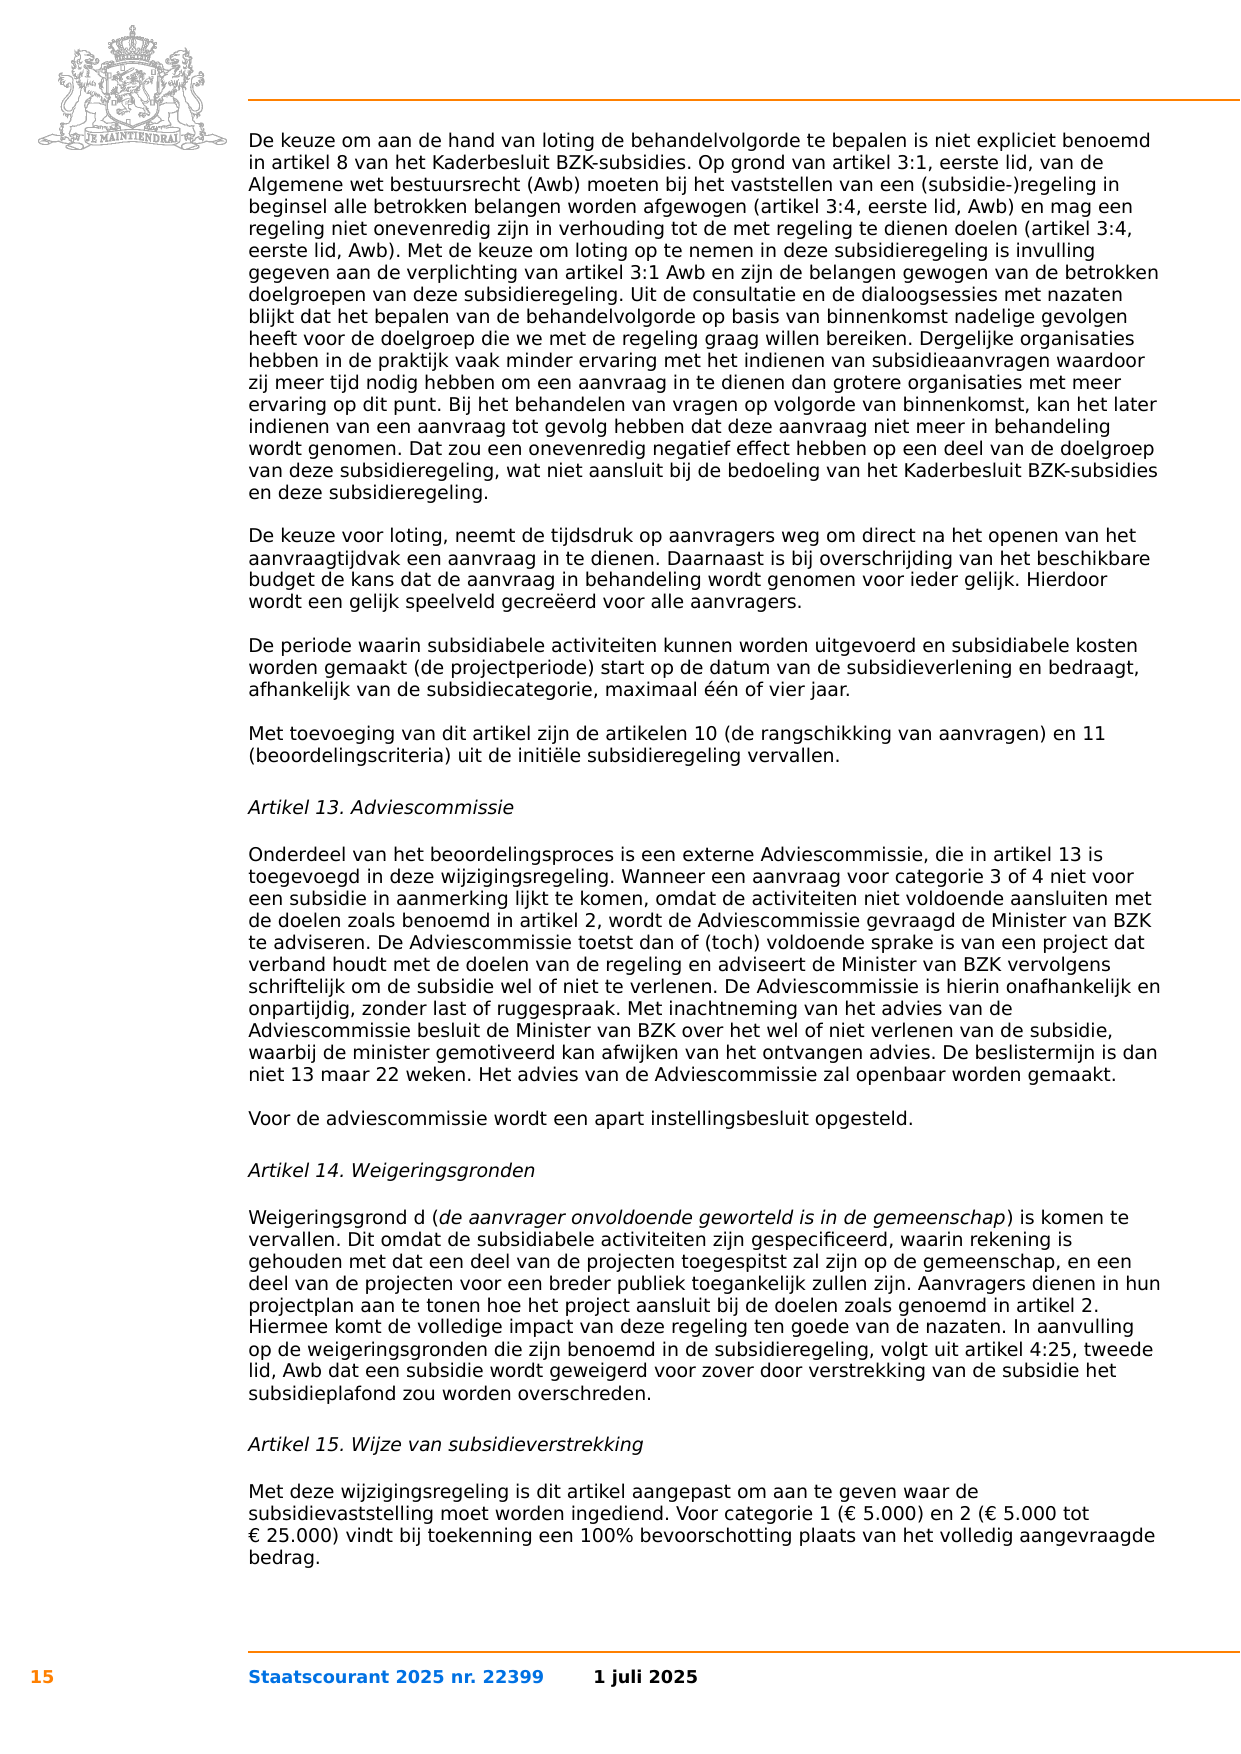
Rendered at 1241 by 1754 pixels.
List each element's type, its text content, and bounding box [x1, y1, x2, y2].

text Met deze wijzigingsregeling is dit artikel aangepast om aan te geven waar de subsidievaststelling moet worden ingediend. Voor categorie 1 (€ 5.000) en 2 (€ 5.000 tot € 25.000) vindt bij toekenning een 100% bevoorschotting plaats van het volledig aangevraagde bedrag. [248, 1481, 1163, 1569]
text Weigeringsgrond d (de aanvrager onvoldoende geworteld is in de gemeenschap) is komen te vervallen. Dit omdat de subsidiabele activiteiten zijn gespecificeerd, waarin rekening is gehouden met dat een deel van de projecten toegespitst zal zijn op de gemeenschap, en een deel van de projecten voor een breder publiek toegankelijk zullen zijn. Aanvragers dienen in hun projectplan aan te tonen hoe het project aansluit bij de doelen zoals genoemd in artikel 2. Hiermee komt de volledige impact van deze regeling ten goede van de nazaten. In aanvulling op de weigeringsgronden die zijn benoemd in de subsidieregeling, volgt uit artikel 4:25, tweede lid, Awb dat een subsidie wordt geweigerd voor zover door verstrekking van de subsidie het subsidieplafond zou worden overschreden. [248, 1207, 1163, 1404]
subtitle Artikel 13. Adviescommissie [248, 797, 1163, 819]
subtitle Artikel 14. Weigeringsgronden [248, 1159, 1163, 1182]
text De keuze voor loting, neemt de tijdsdruk op aanvragers weg om direct na het openen van het aanvraagtijdvak een aanvraag in te dienen. Daarnaast is bij overschrijding van het beschikbare budget de kans dat de aanvraag in behandeling wordt genomen voor ieder gelijk. Hierdoor wordt een gelijk speelveld gecreëerd voor alle aanvragers. [248, 525, 1163, 613]
text Onderdeel van het beoordelingsproces is een externe Adviescommissie, die in artikel 13 is toegevoegd in deze wijzigingsregeling. Wanneer een aanvraag voor categorie 3 of 4 niet voor een subsidie in aanmerking lijkt te komen, omdat de activiteiten niet voldoende aansluiten met de doelen zoals benoemd in artikel 2, wordt de Adviescommissie gevraagd de Minister van BZK te adviseren. De Adviescommissie toetst dan of (toch) voldoende sprake is van een project dat verband houdt met de doelen van de regeling en adviseert de Minister van BZK vervolgens schriftelijk om de subsidie wel of niet te verlenen. De Adviescommissie is hierin onafhankelijk en onpartijdig, zonder last of ruggespraak. Met inachtneming van het advies van de Adviescommissie besluit de Minister van BZK over het wel of niet verlenen van de subsidie, waarbij de minister gemotiveerd kan afwijken van het ontvangen advies. De beslistermijn is dan niet 13 maar 22 weken. Het advies van de Adviescommissie zal openbaar worden gemaakt. [248, 844, 1163, 1086]
picture [38, 25, 227, 150]
subtitle Artikel 15. Wijze van subsidieverstrekking [248, 1434, 1163, 1456]
text De keuze om aan de hand van loting de behandelvolgorde te bepalen is niet expliciet benoemd in artikel 8 van het Kaderbesluit BZK-subsidies. Op grond van artikel 3:1, eerste lid, van de Algemene wet bestuursrecht (Awb) moeten bij het vaststellen van een (subsidie-)regeling in beginsel alle betrokken belangen worden afgewogen (artikel 3:4, eerste lid, Awb) en mag een regeling niet onevenredig zijn in verhouding tot de met regeling te dienen doelen (artikel 3:4, eerste lid, Awb). Met de keuze om loting op te nemen in deze subsidieregeling is invulling gegeven aan de verplichting van artikel 3:1 Awb en zijn de belangen gewogen van de betrokken doelgroepen van deze subsidieregeling. Uit de consultatie en de dialoogsessies met nazaten blijkt dat het bepalen van de behandelvolgorde op basis van binnenkomst nadelige gevolgen heeft voor de doelgroep die we met de regeling graag willen bereiken. Dergelijke organisaties hebben in de praktijk vaak minder ervaring met het indienen van subsidieaanvragen waardoor zij meer tijd nodig hebben om een aanvraag in te dienen dan grotere organisaties met meer ervaring op dit punt. Bij het behandelen van vragen op volgorde van binnenkomst, kan het later indienen van een aanvraag tot gevolg hebben dat deze aanvraag niet meer in behandeling wordt genomen. Dat zou een onevenredig negatief effect hebben op een deel van de doelgroep van deze subsidieregeling, wat niet aansluit bij de bedoeling van het Kaderbesluit BZK-subsidies en deze subsidieregeling. [248, 130, 1163, 503]
text De periode waarin subsidiabele activiteiten kunnen worden uitgevoerd en subsidiabele kosten worden gemaakt (de projectperiode) start op de datum van de subsidieverlening en bedraagt, afhankelijk van de subsidiecategorie, maximaal één of vier jaar. [248, 635, 1163, 701]
text Voor de adviescommissie wordt een apart instellingsbesluit opgesteld. [248, 1108, 1163, 1129]
text Met toevoeging van dit artikel zijn de artikelen 10 (de rangschikking van aanvragen) en 11 (beoordelingscriteria) uit de initiële subsidieregeling vervallen. [248, 723, 1163, 767]
